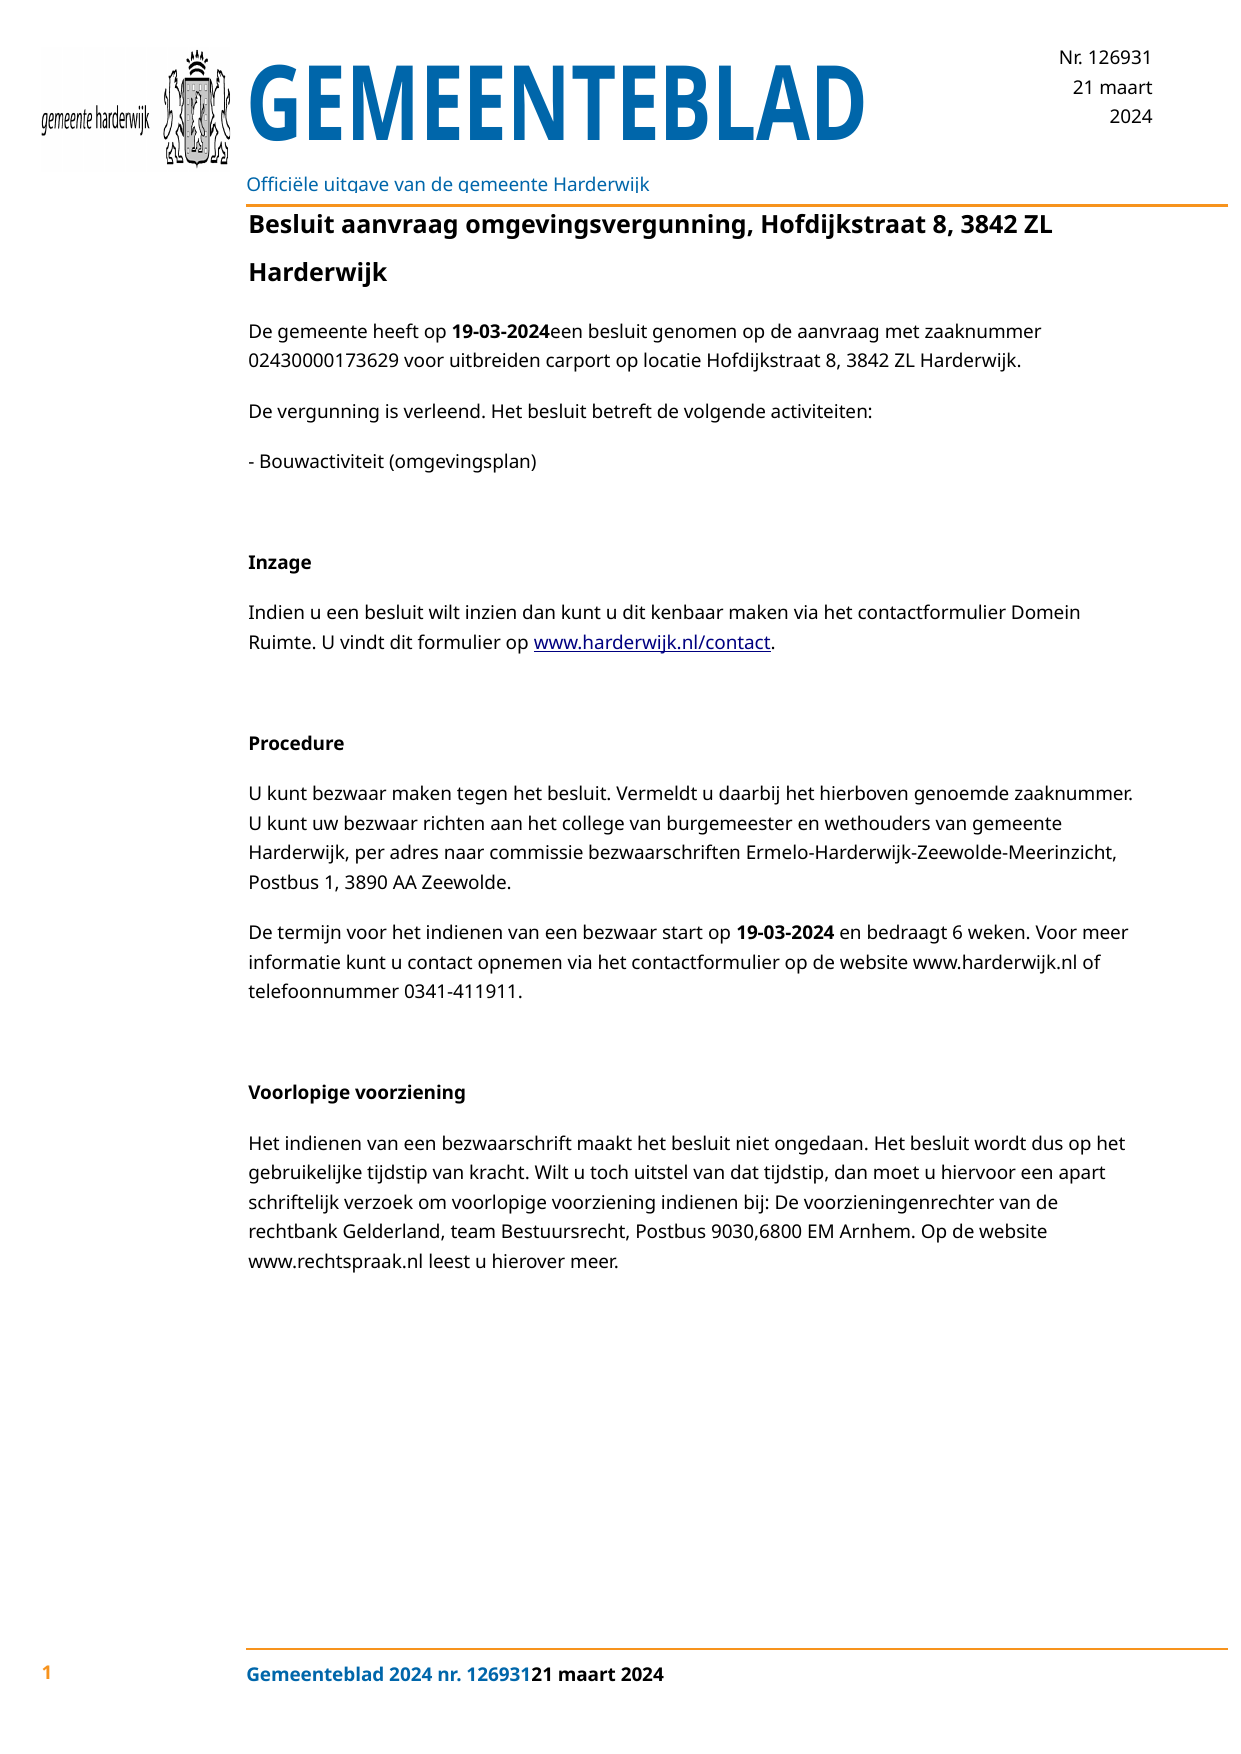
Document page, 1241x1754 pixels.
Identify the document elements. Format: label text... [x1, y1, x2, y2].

text Voorlopige voorziening [248, 1079, 1152, 1105]
text Indien u een besluit wilt inzien dan kunt u dit kenbaar maken via het contactformulier Domein Ruimte. U vindt dit formulier op www.harderwijk.nl/contact. [248, 599, 1152, 655]
text Het indienen van een bezwaarschrift maakt het besluit niet ongedaan. Het besluit wordt dus op het gebruikelijke tijdstip van kracht. Wilt u toch uitstel van dat tijdstip, dan moet u hiervoor een apart schriftelijk verzoek om voorlopige voorziening indienen bij: De voorzieningenrechter van de rechtbank Gelderland, team Bestuursrecht, Postbus 9030,6800 EM Arnhem. Op de website www.rechtspraak.nl leest u hierover meer. [248, 1130, 1152, 1274]
text De termijn voor het indienen van een bezwaar start op 19-03-2024 en bedraagt 6 weken. Voor meer informatie kunt u contact opnemen via het contactformulier op de website www.harderwijk.nl of telefoonnummer 0341-411911. [248, 919, 1152, 1004]
picture [41, 47, 231, 172]
text U kunt bezwaar maken tegen het besluit. Vermeldt u daarbij het hierboven genoemde zaaknummer. U kunt uw bezwaar richten aan het college van burgemeester en wethouders van gemeente Harderwijk, per adres naar commissie bezwaarschriften Ermelo-Harderwijk-Zeewolde-Meerinzicht, Postbus 1, 3890 AA Zeewolde. [248, 780, 1152, 895]
text Besluit aanvraag omgevingsvergunning, Hofdijkstraat 8, 3842 ZL Harderwijk [248, 207, 1152, 288]
text De gemeente heeft op 19-03-2024een besluit genomen op de aanvraag met zaaknummer 02430000173629 voor uitbreiden carport op locatie Hofdijkstraat 8, 3842 ZL Harderwijk. [248, 318, 1152, 373]
text Procedure [248, 730, 1152, 756]
text Inzage [248, 549, 1152, 575]
text - Bouwactiviteit (omgevingsplan) [248, 448, 1152, 474]
text De vergunning is verleend. Het besluit betreft de volgende activiteiten: [248, 398, 1152, 424]
